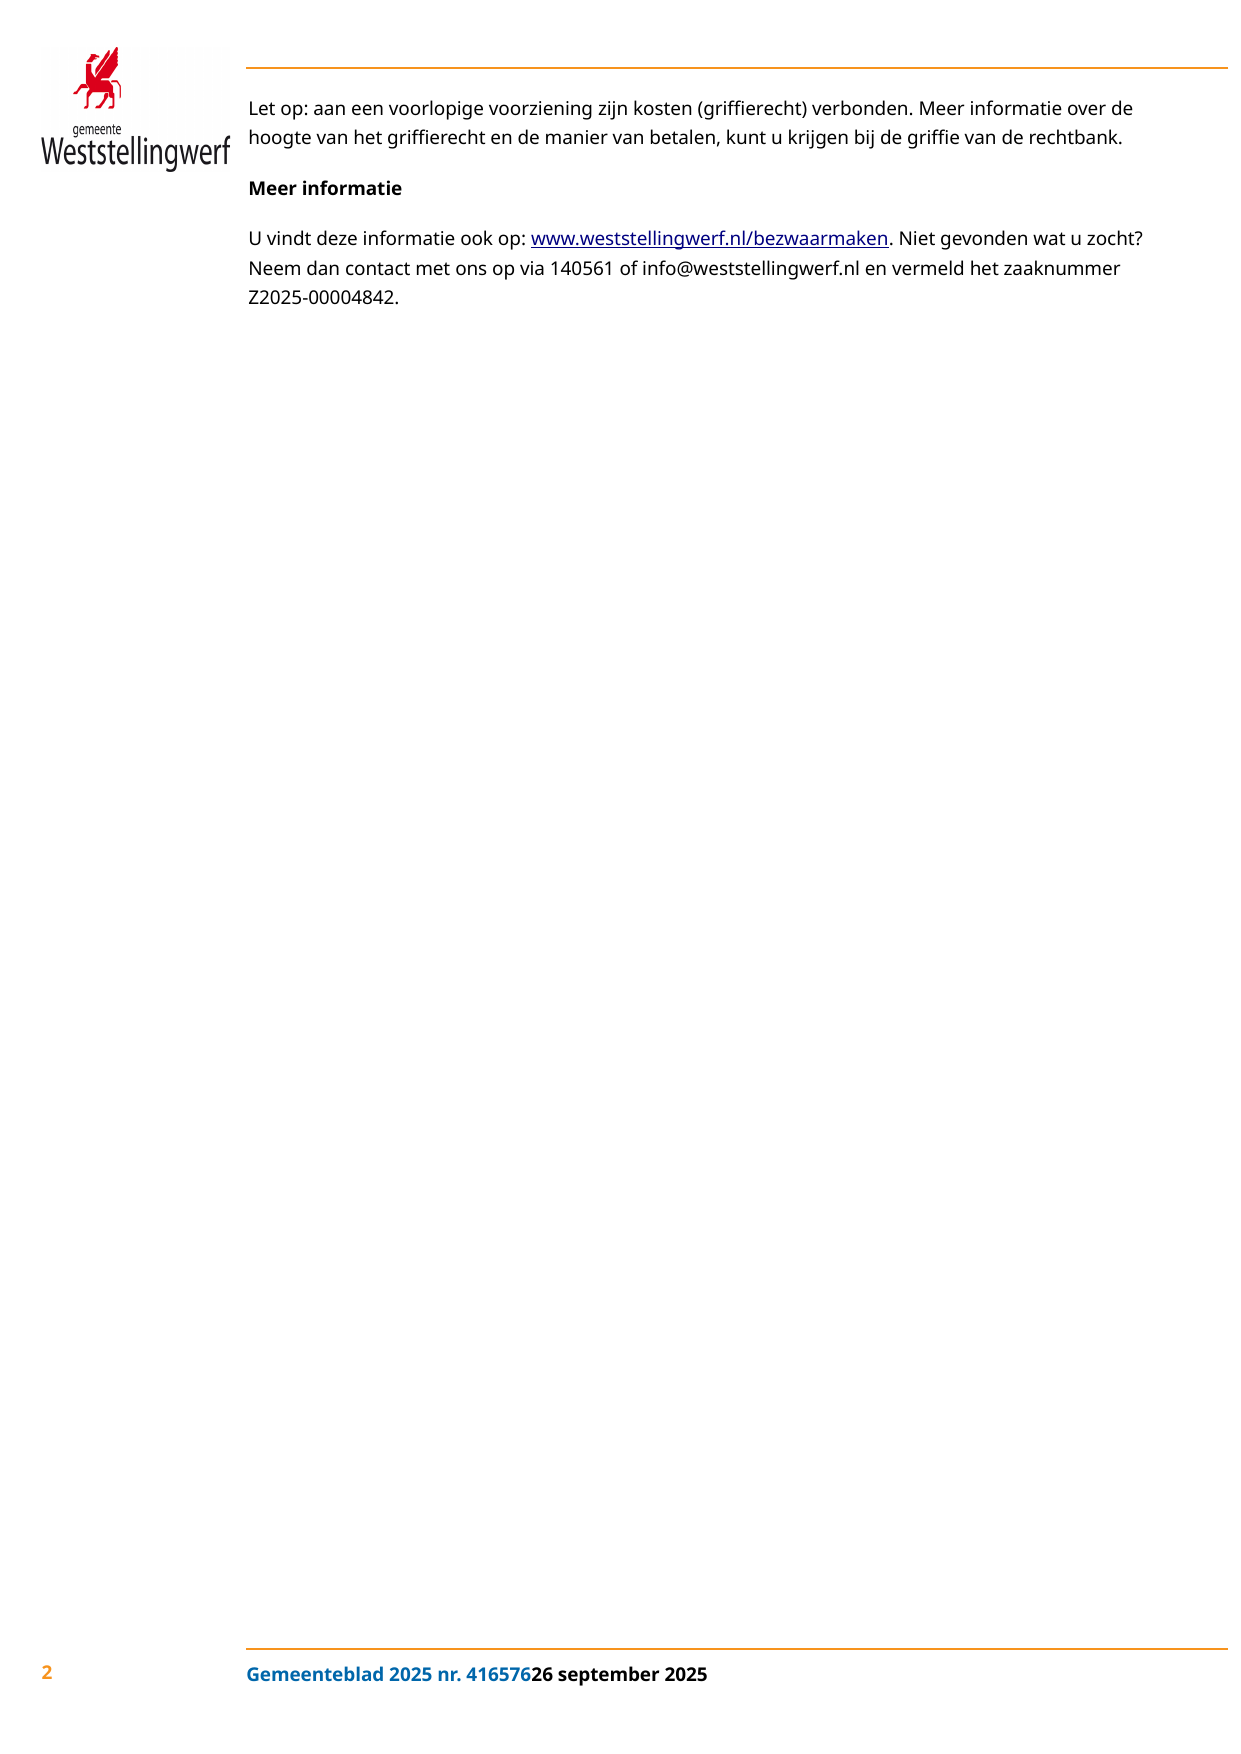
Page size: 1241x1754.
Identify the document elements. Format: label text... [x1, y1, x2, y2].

picture [41, 47, 231, 172]
text Meer informatie [248, 175, 1152, 201]
text U vindt deze informatie ook op: www.weststellingwerf.nl/bezwaarmaken. Niet gevonden wat u zocht? Neem dan contact met ons op via 140561 of info@weststellingwerf.nl en vermeld het zaaknummer Z2025-00004842. [248, 225, 1152, 310]
text Let op: aan een voorlopige voorziening zijn kosten (griffierecht) verbonden. Meer informatie over de hoogte van het griffierecht en de manier van betalen, kunt u krijgen bij de griffie van de rechtbank. [248, 95, 1152, 150]
